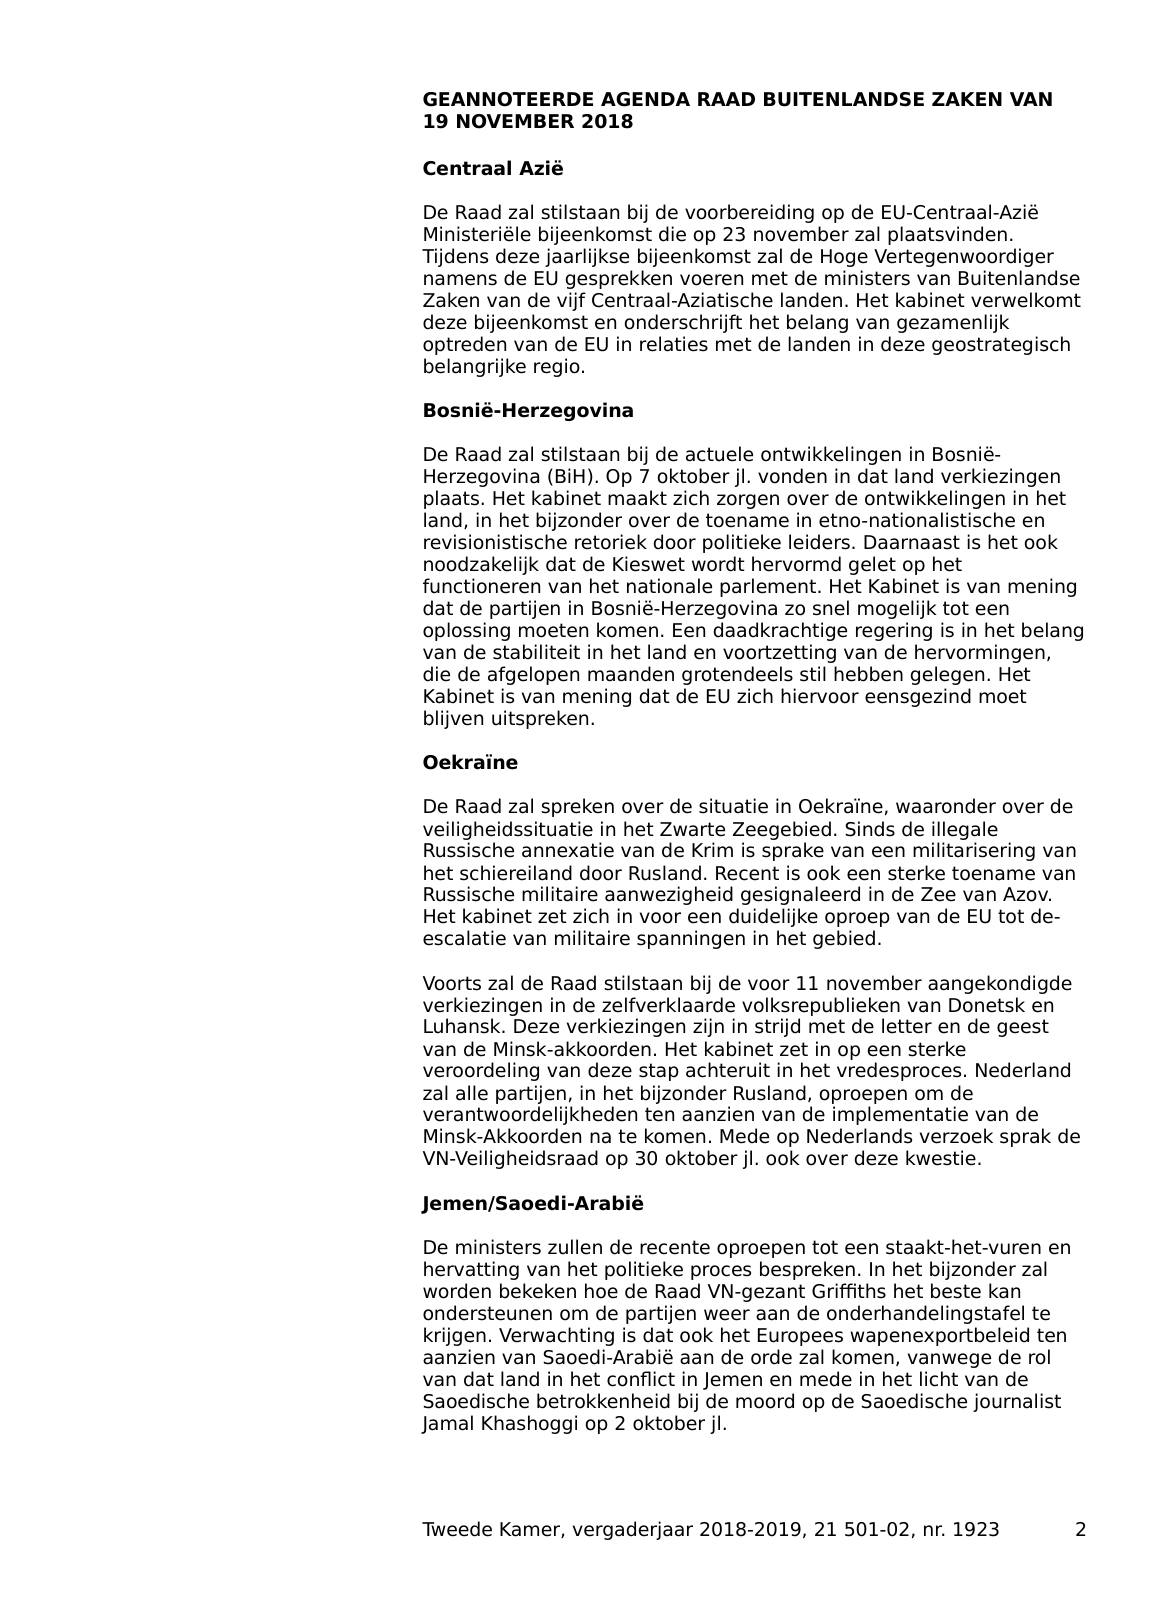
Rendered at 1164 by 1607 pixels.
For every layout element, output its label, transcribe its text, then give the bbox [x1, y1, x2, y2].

text De ministers zullen de recente oproepen tot een staakt-het-vuren en hervatting van het politieke proces bespreken. In het bijzonder zal worden bekeken hoe de Raad VN-gezant Griffiths het beste kan ondersteunen om de partijen weer aan de onderhandelingstafel te krijgen. Verwachting is dat ook het Europees wapenexportbeleid ten aanzien van Saoedi-Arabië aan de orde zal komen, vanwege de rol van dat land in het conflict in Jemen en mede in het licht van de Saoedische betrokkenheid bij de moord op de Saoedische journalist Jamal Khashoggi op 2 oktober jl. [422, 1237, 1087, 1434]
subtitle Bosnië-Herzegovina [422, 400, 1087, 422]
text De Raad zal spreken over de situatie in Oekraïne, waaronder over de veiligheidssituatie in het Zwarte Zeegebied. Sinds de illegale Russische annexatie van de Krim is sprake van een militarisering van het schiereiland door Rusland. Recent is ook een sterke toename van Russische militaire aanwezigheid gesignaleerd in de Zee van Azov. Het kabinet zet zich in voor een duidelijke oproep van de EU tot de-escalatie van militaire spanningen in het gebied. [422, 796, 1087, 950]
subtitle Centraal Azië [422, 158, 1087, 180]
subtitle GEANNOTEERDE AGENDA RAAD BUITENLANDSE ZAKEN VAN 19 NOVEMBER 2018 [422, 89, 1087, 133]
text De Raad zal stilstaan bij de voorbereiding op de EU-Centraal-Azië Ministeriële bijeenkomst die op 23 november zal plaatsvinden. Tijdens deze jaarlijkse bijeenkomst zal de Hoge Vertegenwoordiger namens de EU gesprekken voeren met de ministers van Buitenlandse Zaken van de vijf Centraal-Aziatische landen. Het kabinet verwelkomt deze bijeenkomst en onderschrijft het belang van gezamenlijk optreden van de EU in relaties met de landen in deze geostrategisch belangrijke regio. [422, 202, 1087, 378]
text De Raad zal stilstaan bij de actuele ontwikkelingen in Bosnië-Herzegovina (BiH). Op 7 oktober jl. vonden in dat land verkiezingen plaats. Het kabinet maakt zich zorgen over de ontwikkelingen in het land, in het bijzonder over de toename in etno-nationalistische en revisionistische retoriek door politieke leiders. Daarnaast is het ook noodzakelijk dat de Kieswet wordt hervormd gelet op het functioneren van het nationale parlement. Het Kabinet is van mening dat de partijen in Bosnië-Herzegovina zo snel mogelijk tot een oplossing moeten komen. Een daadkrachtige regering is in het belang van de stabiliteit in het land en voortzetting van de hervormingen, die de afgelopen maanden grotendeels stil hebben gelegen. Het Kabinet is van mening dat de EU zich hiervoor eensgezind moet blijven uitspreken. [422, 444, 1087, 730]
text Voorts zal de Raad stilstaan bij de voor 11 november aangekondigde verkiezingen in de zelfverklaarde volksrepublieken van Donetsk en Luhansk. Deze verkiezingen zijn in strijd met de letter en de geest van de Minsk-akkoorden. Het kabinet zet in op een sterke veroordeling van deze stap achteruit in het vredesproces. Nederland zal alle partijen, in het bijzonder Rusland, oproepen om de verantwoordelijkheden ten aanzien van de implementatie van de Minsk-Akkoorden na te komen. Mede op Nederlands verzoek sprak de VN-Veiligheidsraad op 30 oktober jl. ook over deze kwestie. [422, 972, 1087, 1170]
subtitle Oekraïne [422, 752, 1087, 774]
subtitle Jemen/Saoedi-Arabië [422, 1192, 1087, 1214]
